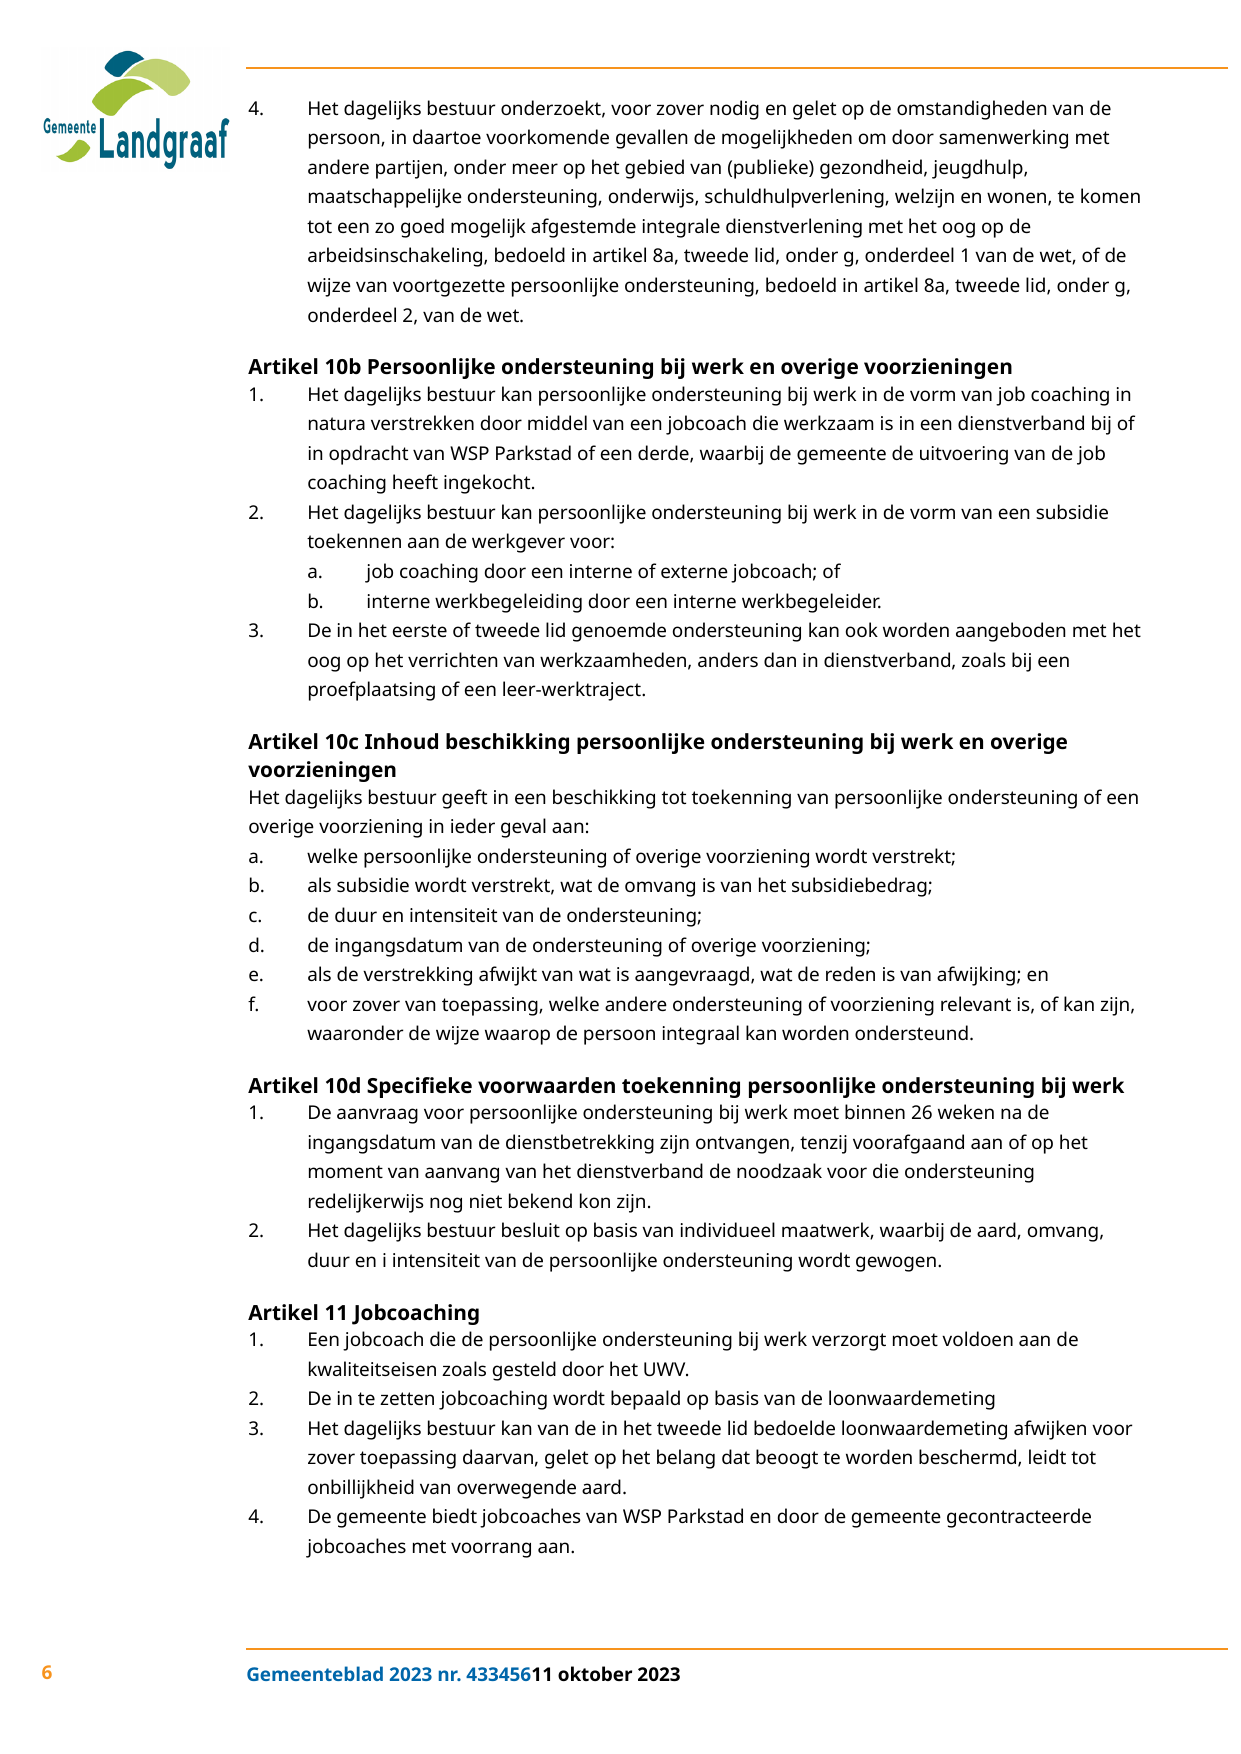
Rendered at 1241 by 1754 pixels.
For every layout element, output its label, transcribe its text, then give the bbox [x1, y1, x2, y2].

text Het dagelijks bestuur geeft in een beschikking tot toekenning van persoonlijke ondersteuning of een overige voorziening in ieder geval aan: [248, 784, 1152, 839]
text Artikel 10d Specifieke voorwaarden toekenning persoonlijke ondersteuning bij werk [248, 1071, 1152, 1099]
list de ingangsdatum van de ondersteuning of overige voorziening; [248, 932, 1152, 957]
list De in het eerste of tweede lid genoemde ondersteuning kan ook worden aangeboden met het oog op het verrichten van werkzaamheden, anders dan in dienstverband, zoals bij een proefplaatsing of een leer-werktraject. [248, 617, 1152, 702]
list Het dagelijks bestuur besluit op basis van individueel maatwerk, waarbij de aard, omvang, duur en i intensiteit van de persoonlijke ondersteuning wordt gewogen. [248, 1218, 1152, 1273]
text Artikel 11 Jobcoaching [248, 1298, 1152, 1326]
text Artikel 10c Inhoud beschikking persoonlijke ondersteuning bij werk en overige voorzieningen [248, 727, 1152, 784]
list voor zover van toepassing, welke andere ondersteuning of voorziening relevant is, of kan zijn, waaronder de wijze waarop de persoon integraal kan worden ondersteund. [248, 991, 1152, 1046]
list welke persoonlijke ondersteuning of overige voorziening wordt verstrekt; [248, 843, 1152, 869]
list interne werkbegeleiding door een interne werkbegeleider. [307, 588, 1152, 613]
list De aanvraag voor persoonlijke ondersteuning bij werk moet binnen 26 weken na de ingangsdatum van de dienstbetrekking zijn ontvangen, tenzij voorafgaand aan of op het moment van aanvang van het dienstverband de noodzaak voor die ondersteuning redelijkerwijs nog niet bekend kon zijn. [248, 1099, 1152, 1214]
list Het dagelijks bestuur kan persoonlijke ondersteuning bij werk in de vorm van job coaching in natura verstrekken door middel van een jobcoach die werkzaam is in een dienstverband bij of in opdracht van WSP Parkstad of een derde, waarbij de gemeente de uitvoering van de job coaching heeft ingekocht. [248, 381, 1152, 495]
list Het dagelijks bestuur kan persoonlijke ondersteuning bij werk in de vorm van een subsidie toekennen aan de werkgever voor: [248, 499, 1152, 554]
list de duur en intensiteit van de ondersteuning; [248, 902, 1152, 928]
list als subsidie wordt verstrekt, wat de omvang is van het subsidiebedrag; [248, 873, 1152, 898]
list Een jobcoach die de persoonlijke ondersteuning bij werk verzorgt moet voldoen aan de kwaliteitseisen zoals gesteld door het UWV. [248, 1326, 1152, 1381]
picture [41, 47, 231, 172]
list De in te zetten jobcoaching wordt bepaald op basis van de loonwaardemeting [248, 1385, 1152, 1411]
list job coaching door een interne of externe jobcoach; of [307, 558, 1152, 584]
list De gemeente biedt jobcoaches van WSP Parkstad en door de gemeente gecontracteerde jobcoaches met voorrang aan. [248, 1504, 1152, 1559]
text Artikel 10b Persoonlijke ondersteuning bij werk en overige voorzieningen [248, 352, 1152, 381]
list Het dagelijks bestuur onderzoekt, voor zover nodig en gelet op de omstandigheden van de persoon, in daartoe voorkomende gevallen de mogelijkheden om door samenwerking met andere partijen, onder meer op het gebied van (publieke) gezondheid, jeugdhulp, maatschappelijke ondersteuning, onderwijs, schuldhulpverlening, welzijn en wonen, te komen tot een zo goed mogelijk afgestemde integrale dienstverlening met het oog op de arbeidsinschakeling, bedoeld in artikel 8a, tweede lid, onder g, onderdeel 1 van de wet, of de wijze van voortgezette persoonlijke ondersteuning, bedoeld in artikel 8a, tweede lid, onder g, onderdeel 2, van de wet. [248, 95, 1152, 328]
list Het dagelijks bestuur kan van de in het tweede lid bedoelde loonwaardemeting afwijken voor zover toepassing daarvan, gelet op het belang dat beoogt te worden beschermd, leidt tot onbillijkheid van overwegende aard. [248, 1415, 1152, 1500]
list als de verstrekking afwijkt van wat is aangevraagd, wat de reden is van afwijking; en [248, 961, 1152, 987]
